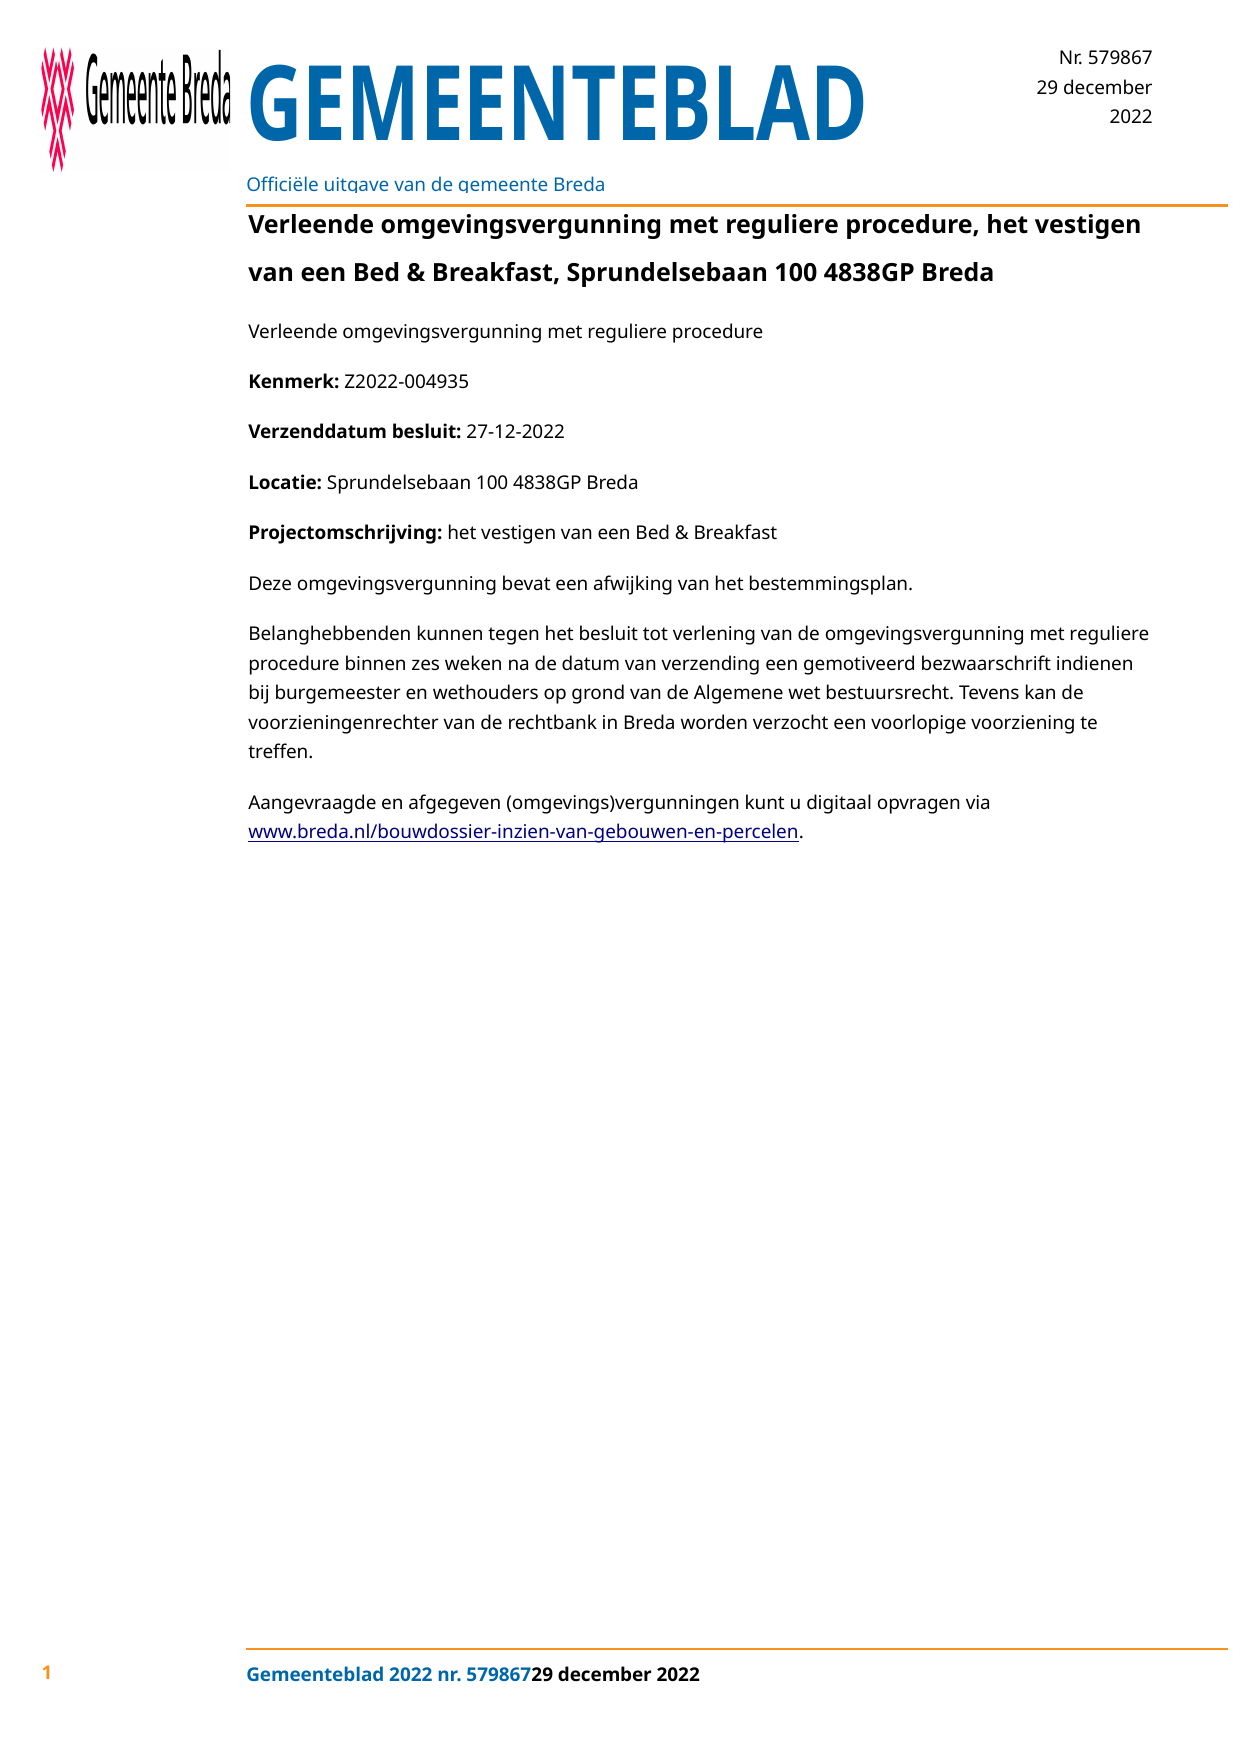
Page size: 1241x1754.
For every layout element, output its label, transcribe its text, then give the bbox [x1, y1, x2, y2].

text Kenmerk: Z2022-004935 [248, 368, 1152, 394]
text Verzenddatum besluit: 27-12-2022 [248, 419, 1152, 444]
text Deze omgevingsvergunning bevat een afwijking van het bestemmingsplan. [248, 570, 1152, 596]
text Aangevraagde en afgegeven (omgevings)vergunningen kunt u digitaal opvragen via www.breda.nl/bouwdossier-inzien-van-gebouwen-en-percelen. [248, 789, 1152, 844]
picture [41, 47, 231, 172]
text Verleende omgevingsvergunning met reguliere procedure, het vestigen van een Bed & Breakfast, Sprundelsebaan 100 4838GP Breda [248, 207, 1152, 288]
text Verleende omgevingsvergunning met reguliere procedure [248, 318, 1152, 344]
text Locatie: Sprundelsebaan 100 4838GP Breda [248, 469, 1152, 495]
text Belanghebbenden kunnen tegen het besluit tot verlening van de omgevingsvergunning met reguliere procedure binnen zes weken na de datum van verzending een gemotiveerd bezwaarschrift indienen bij burgemeester en wethouders op grond van de Algemene wet bestuursrecht. Tevens kan de voorzieningenrechter van de rechtbank in Breda worden verzocht een voorlopige voorziening te treffen. [248, 620, 1152, 764]
text Projectomschrijving: het vestigen van een Bed & Breakfast [248, 519, 1152, 545]
